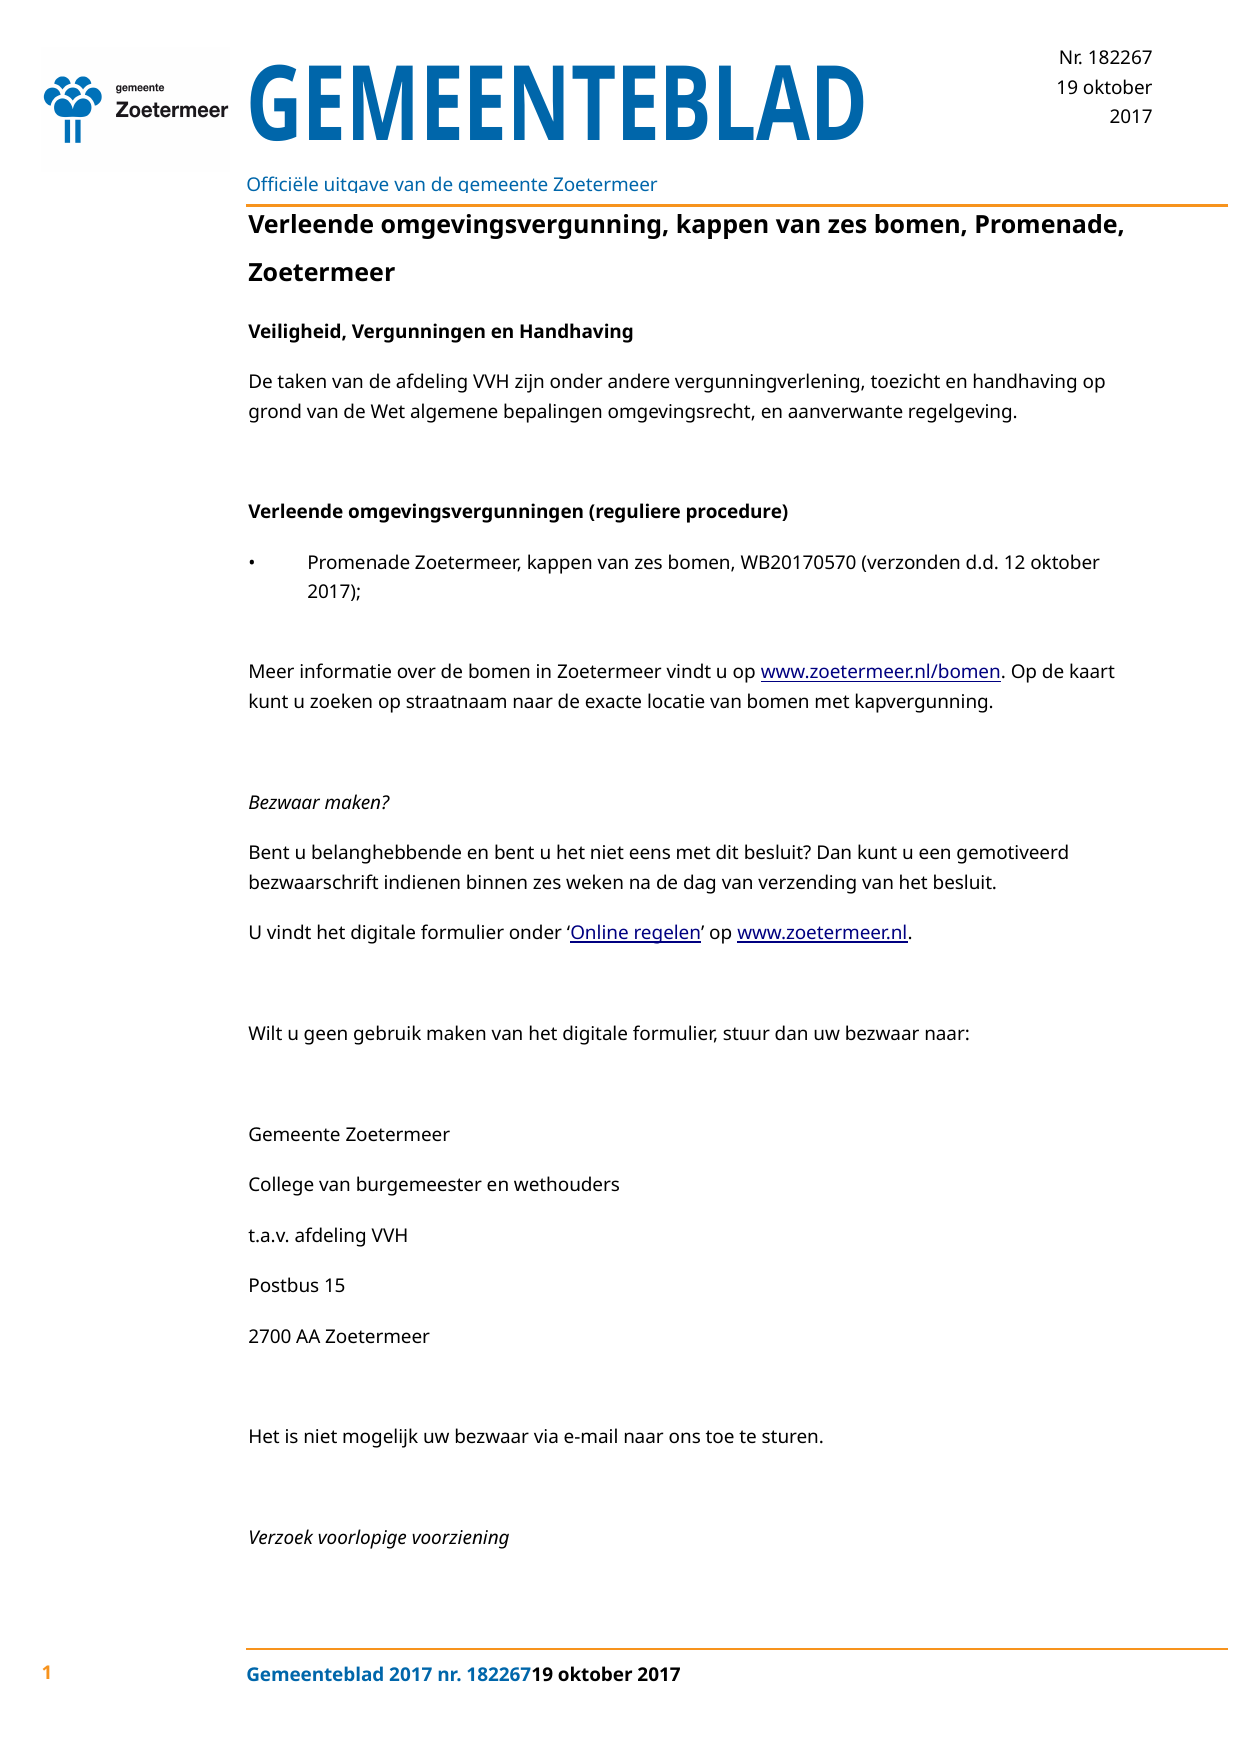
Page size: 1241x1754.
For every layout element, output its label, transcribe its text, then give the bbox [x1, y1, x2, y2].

text Het is niet mogelijk uw bezwaar via e-mail naar ons toe te sturen. [248, 1424, 1152, 1449]
text U vindt het digitale formulier onder ‘Online regelen’ op www.zoetermeer.nl. [248, 919, 1152, 945]
text Verleende omgevingsvergunningen (reguliere procedure) [248, 499, 1152, 524]
text Gemeente Zoetermeer [248, 1121, 1152, 1147]
text Verleende omgevingsvergunning, kappen van zes bomen, Promenade, Zoetermeer [248, 207, 1152, 288]
picture [41, 47, 231, 172]
text Postbus 15 [248, 1272, 1152, 1298]
text Bent u belanghebbende en bent u het niet eens met dit besluit? Dan kunt u een gemotiveerd bezwaarschrift indienen binnen zes weken na de dag van verzending van het besluit. [248, 839, 1152, 895]
text t.a.v. afdeling VVH [248, 1222, 1152, 1248]
text College van burgemeester en wethouders [248, 1172, 1152, 1197]
text Meer informatie over de bomen in Zoetermeer vindt u op www.zoetermeer.nl/bomen. Op de kaart kunt u zoeken op straatnaam naar de exacte locatie van bomen met kapvergunning. [248, 659, 1152, 714]
text Bezwaar maken? [248, 789, 1152, 815]
text Veiligheid, Vergunningen en Handhaving [248, 318, 1152, 344]
text 2700 AA Zoetermeer [248, 1323, 1152, 1349]
text Wilt u geen gebruik maken van het digitale formulier, stuur dan uw bezwaar naar: [248, 1020, 1152, 1046]
text Verzoek voorlopige voorziening [248, 1524, 1152, 1550]
list Promenade Zoetermeer, kappen van zes bomen, WB20170570 (verzonden d.d. 12 oktober 2017); [248, 549, 1152, 604]
text De taken van de afdeling VVH zijn onder andere vergunningverlening, toezicht en handhaving op grond van de Wet algemene bepalingen omgevingsrecht, en aanverwante regelgeving. [248, 368, 1152, 424]
